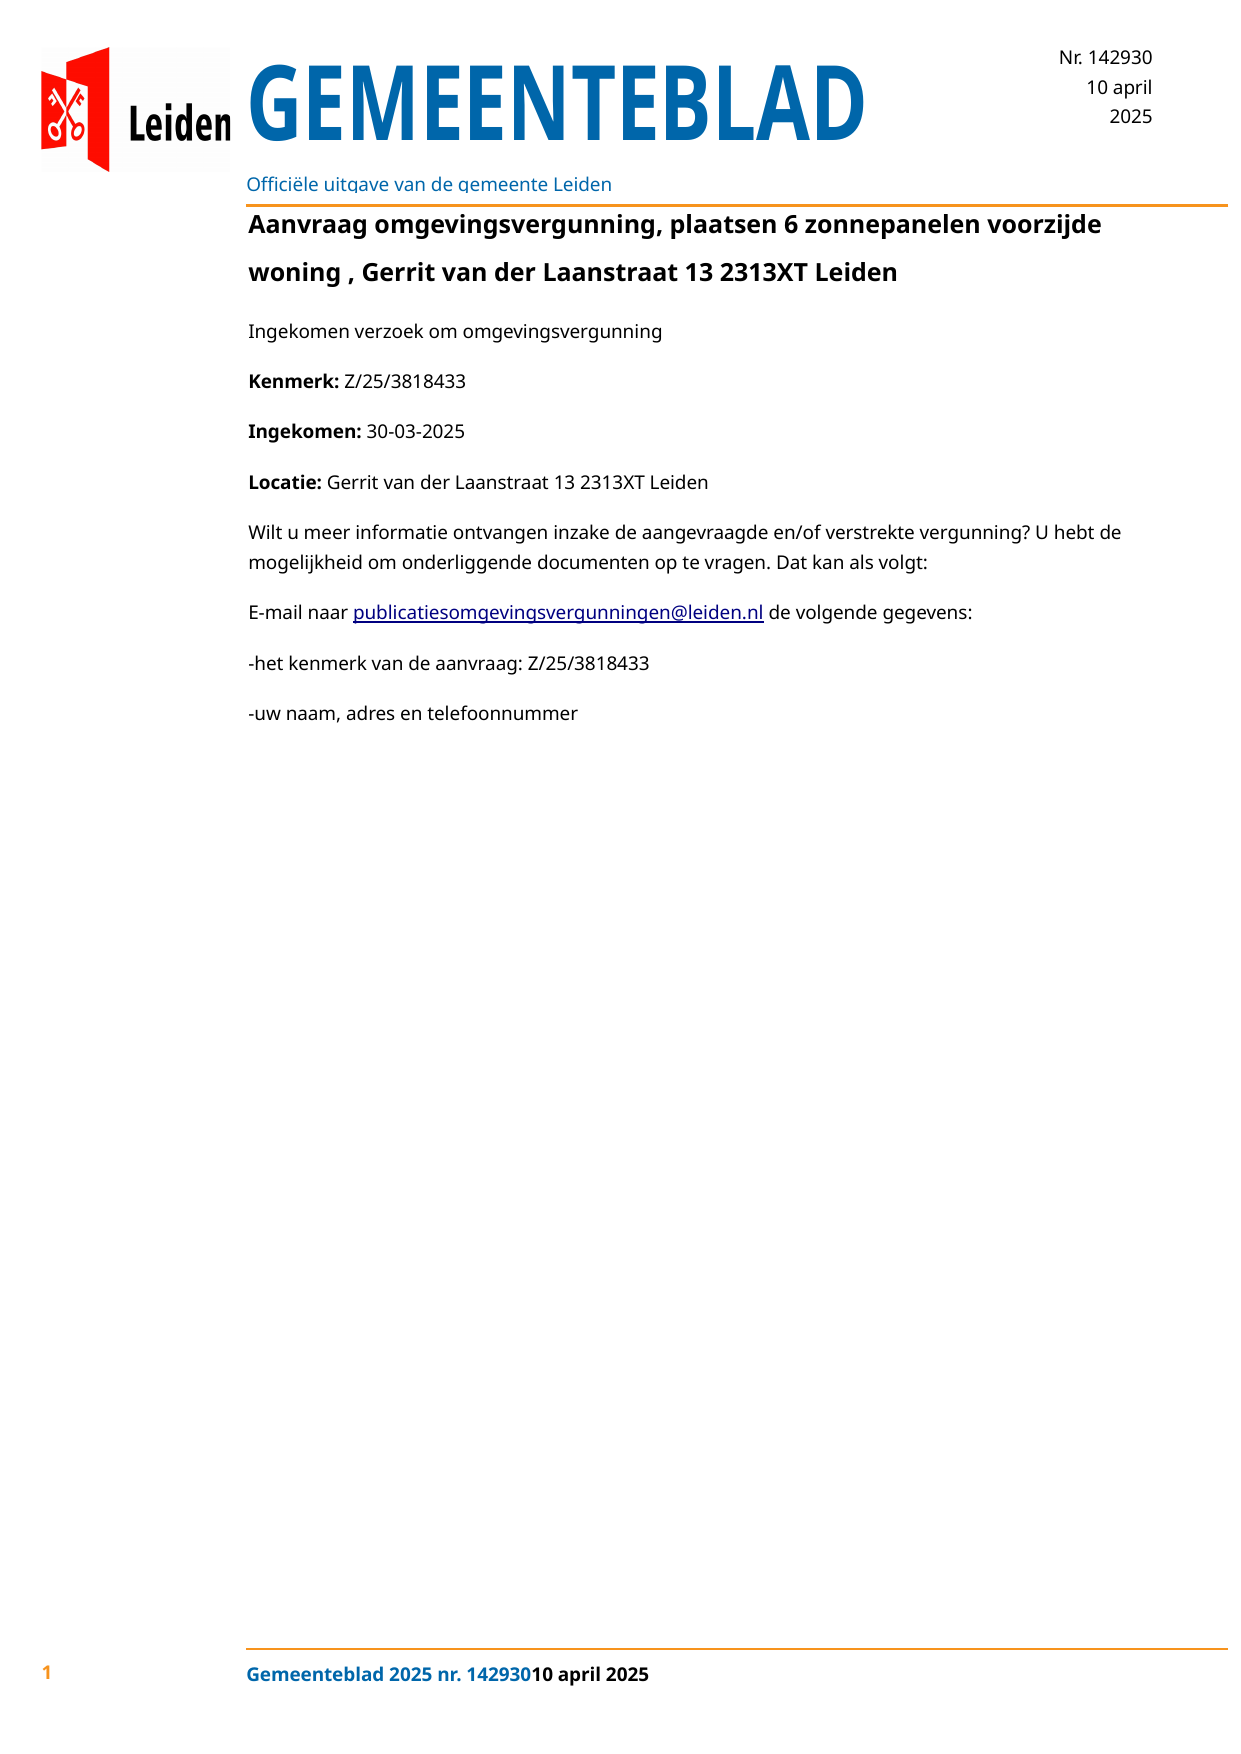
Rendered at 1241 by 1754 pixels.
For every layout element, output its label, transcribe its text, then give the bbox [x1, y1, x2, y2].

text Aanvraag omgevingsvergunning, plaatsen 6 zonnepanelen voorzijde woning , Gerrit van der Laanstraat 13 2313XT Leiden [248, 207, 1152, 288]
text Wilt u meer informatie ontvangen inzake de aangevraagde en/of verstrekte vergunning? U hebt de mogelijkheid om onderliggende documenten op te vragen. Dat kan als volgt: [248, 519, 1152, 575]
text -uw naam, adres en telefoonnummer [248, 700, 1152, 726]
picture [41, 47, 231, 172]
text Locatie: Gerrit van der Laanstraat 13 2313XT Leiden [248, 469, 1152, 495]
text E-mail naar publicatiesomgevingsvergunningen@leiden.nl de volgende gegevens: [248, 599, 1152, 625]
text -het kenmerk van de aanvraag: Z/25/3818433 [248, 650, 1152, 676]
text Kenmerk: Z/25/3818433 [248, 368, 1152, 394]
text Ingekomen verzoek om omgevingsvergunning [248, 318, 1152, 344]
text Ingekomen: 30-03-2025 [248, 419, 1152, 444]
